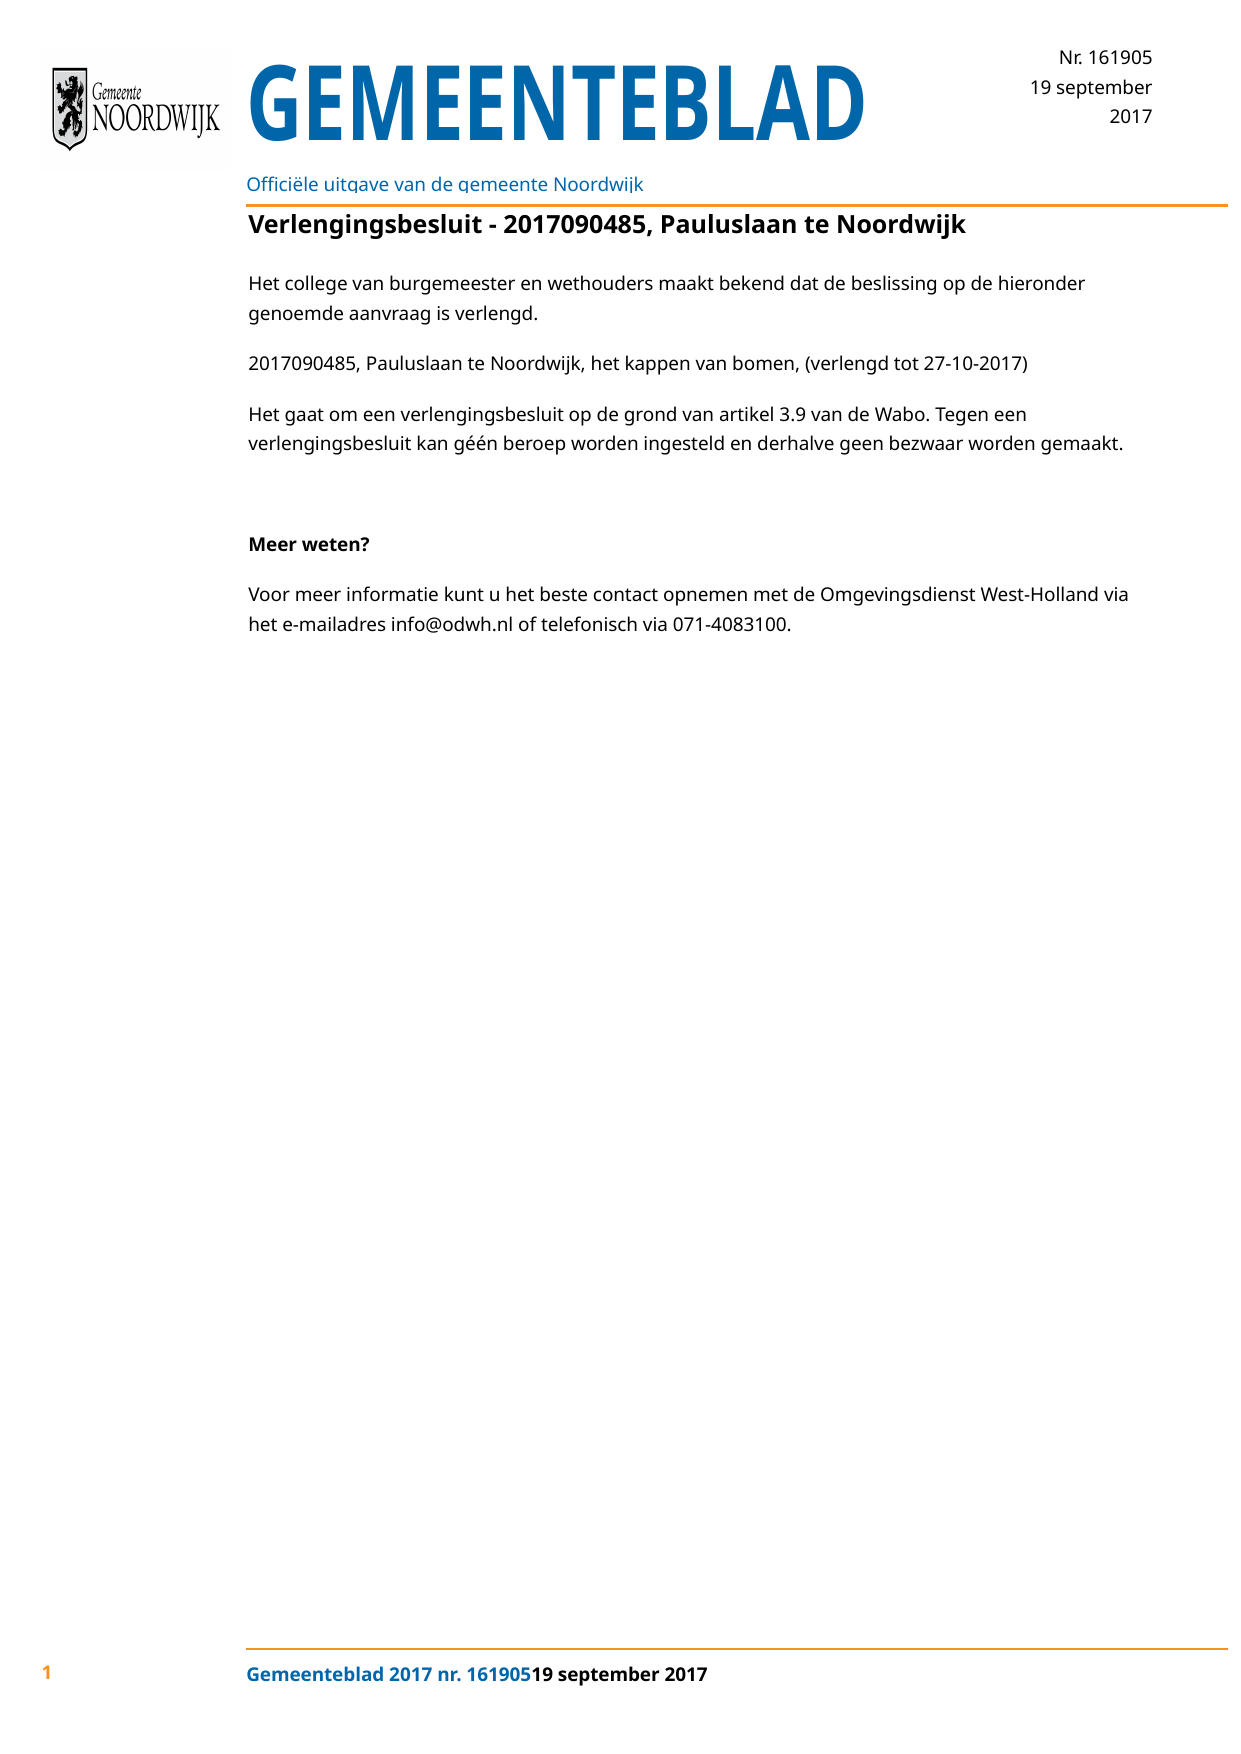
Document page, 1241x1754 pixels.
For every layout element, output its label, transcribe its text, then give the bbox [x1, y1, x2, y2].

text Verlengingsbesluit - 2017090485, Pauluslaan te Noordwijk [248, 207, 1152, 241]
text 2017090485, Pauluslaan te Noordwijk, het kappen van bomen, (verlengd tot 27-10-2017) [248, 350, 1152, 376]
text Voor meer informatie kunt u het beste contact opnemen met de Omgevingsdienst West-Holland via het e-mailadres info@odwh.nl of telefonisch via 071-4083100. [248, 582, 1152, 637]
text Het college van burgemeester en wethouders maakt bekend dat de beslissing op de hieronder genoemde aanvraag is verlengd. [248, 270, 1152, 326]
text Het gaat om een verlengingsbesluit op de grond van artikel 3.9 van de Wabo. Tegen een verlengingsbesluit kan géén beroep worden ingesteld en derhalve geen bezwaar worden gemaakt. [248, 401, 1152, 456]
text Meer weten? [248, 531, 1152, 557]
picture [41, 47, 231, 172]
